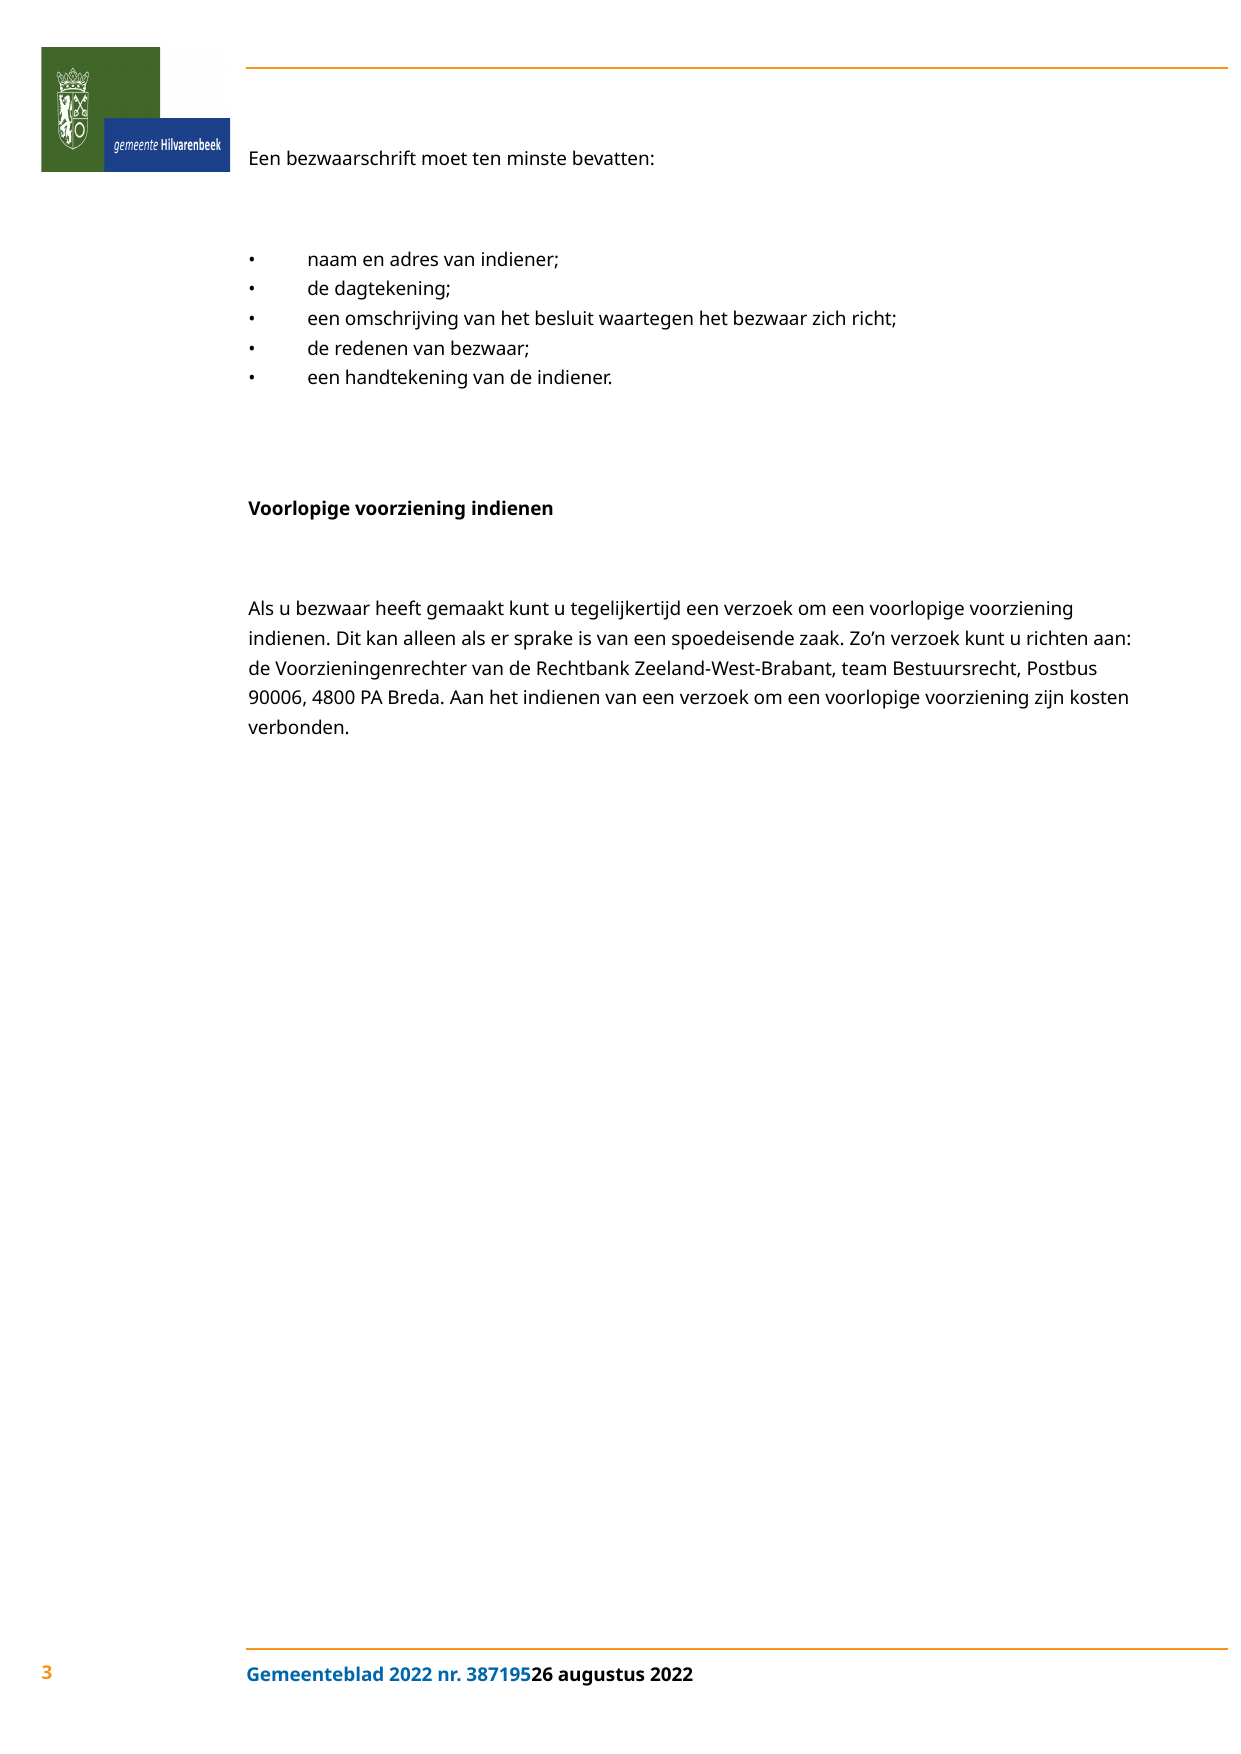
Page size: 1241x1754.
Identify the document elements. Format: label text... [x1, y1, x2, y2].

list naam en adres van indiener; [248, 246, 1152, 272]
list de dagtekening; [248, 276, 1152, 301]
picture [41, 47, 231, 172]
list een handtekening van de indiener. [248, 364, 1152, 390]
list een omschrijving van het besluit waartegen het bezwaar zich richt; [248, 305, 1152, 331]
text Voorlopige voorziening indienen [248, 495, 1152, 521]
text Een bezwaarschrift moet ten minste bevatten: [248, 145, 1152, 171]
list de redenen van bezwaar; [248, 335, 1152, 361]
text Als u bezwaar heeft gemaakt kunt u tegelijkertijd een verzoek om een voorlopige voorziening indienen. Dit kan alleen als er sprake is van een spoedeisende zaak. Zo’n verzoek kunt u richten aan: de Voorzieningenrechter van de Rechtbank Zeeland-West-Brabant, team Bestuursrecht, Postbus 90006, 4800 PA Breda. Aan het indienen van een verzoek om een voorlopige voorziening zijn kosten verbonden. [248, 596, 1152, 740]
